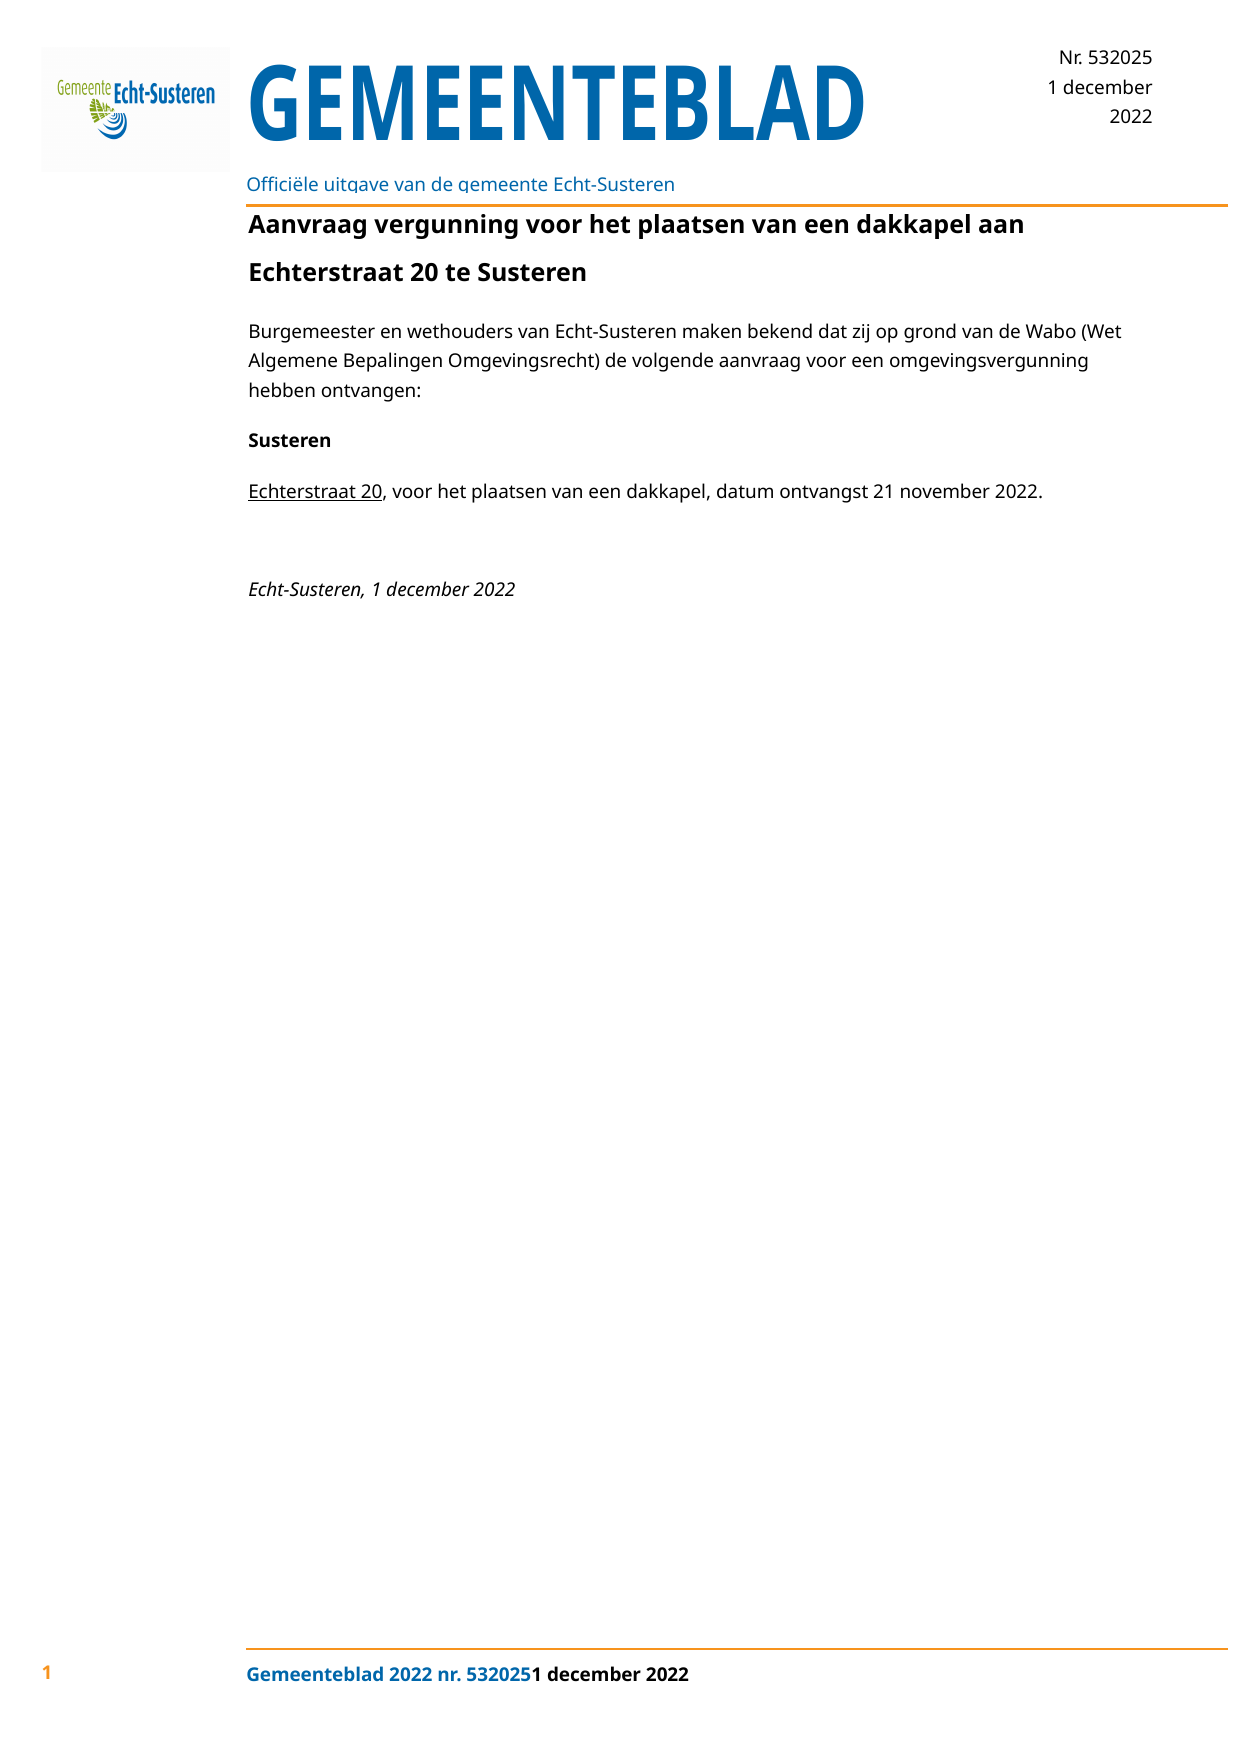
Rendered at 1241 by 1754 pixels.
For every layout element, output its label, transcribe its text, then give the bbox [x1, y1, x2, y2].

text Aanvraag vergunning voor het plaatsen van een dakkapel aan Echterstraat 20 te Susteren [248, 207, 1152, 288]
text Susteren [248, 427, 1152, 453]
text Echt-Susteren, 1 december 2022 [248, 576, 1152, 602]
text Burgemeester en wethouders van Echt-Susteren maken bekend dat zij op grond van de Wabo (Wet Algemene Bepalingen Omgevingsrecht) de volgende aanvraag voor een omgevingsvergunning hebben ontvangen: [248, 318, 1152, 403]
text Echterstraat 20, voor het plaatsen van een dakkapel, datum ontvangst 21 november 2022. [248, 478, 1152, 504]
picture [41, 47, 231, 172]
